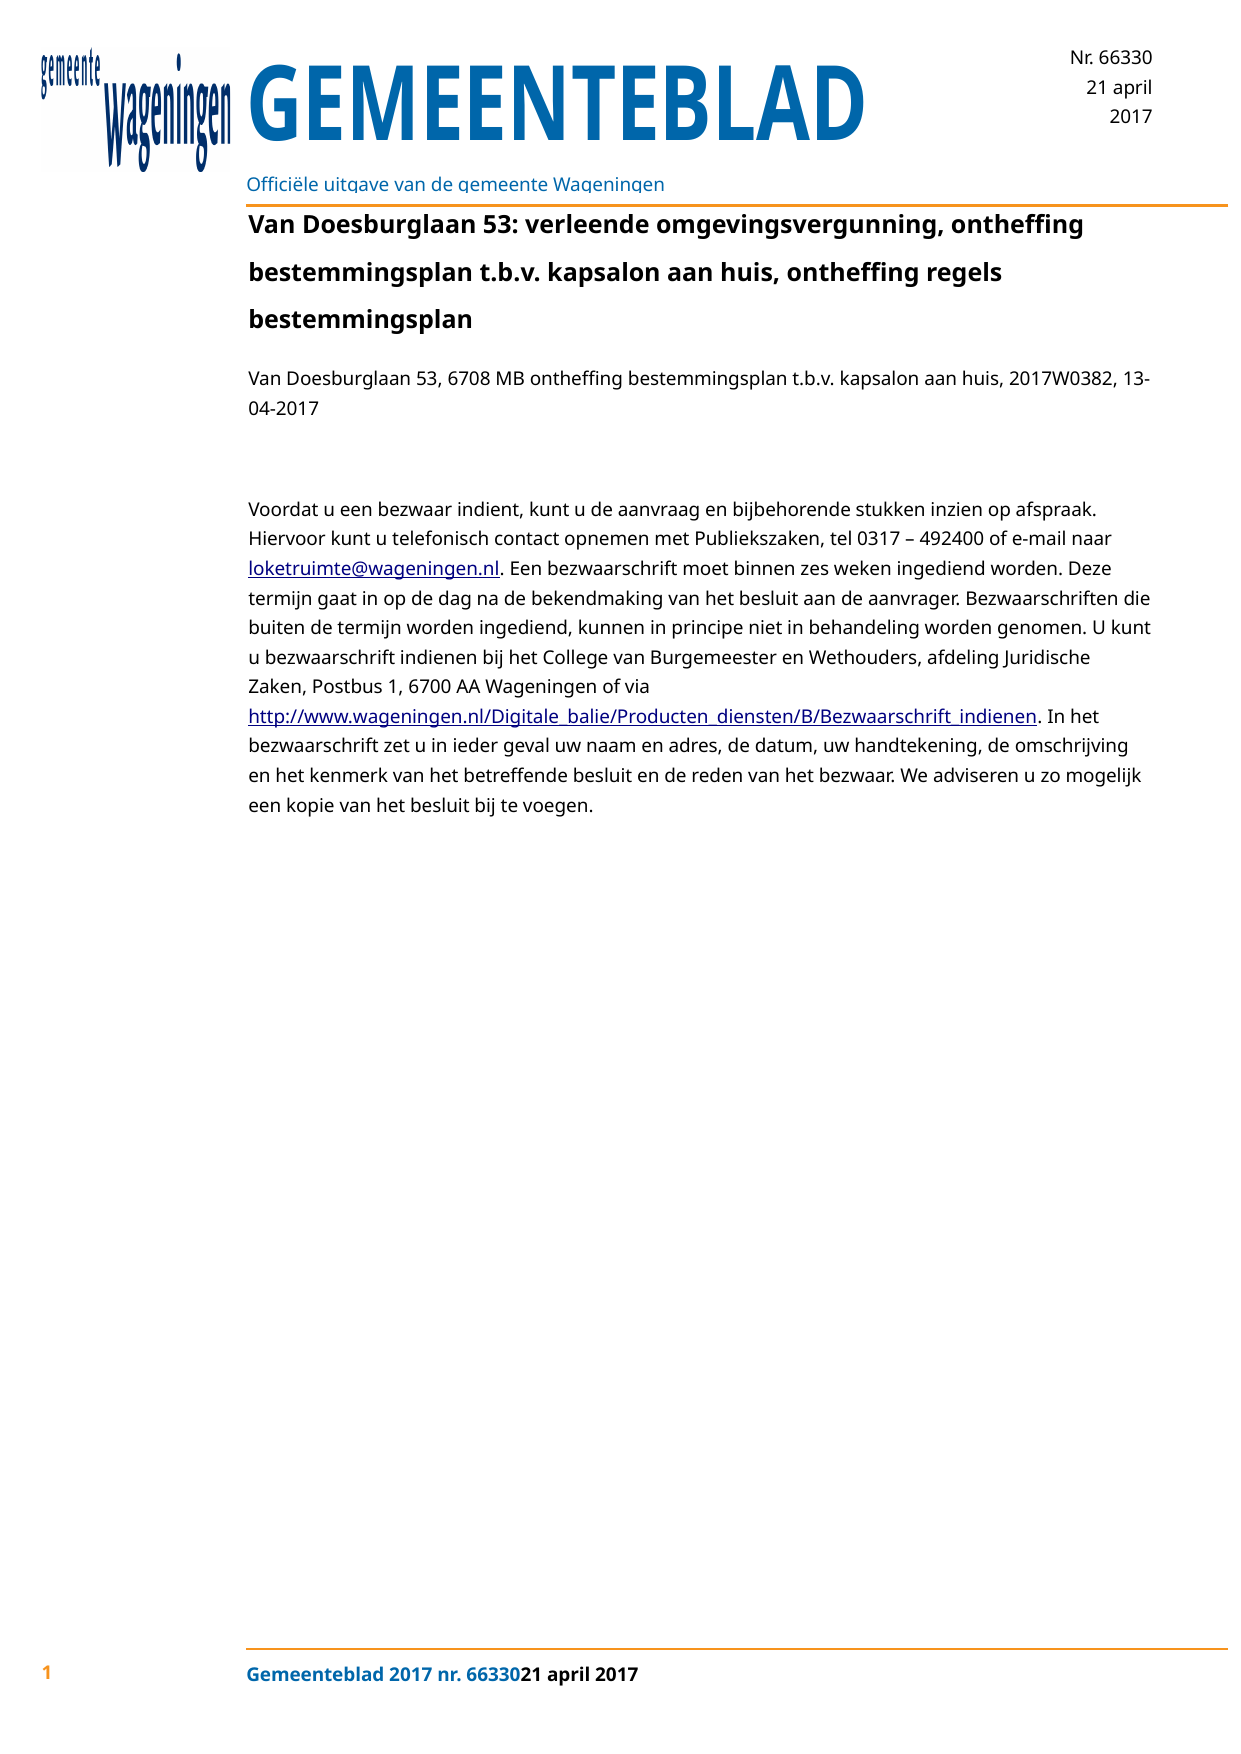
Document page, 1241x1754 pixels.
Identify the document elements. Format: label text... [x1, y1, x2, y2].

text Van Doesburglaan 53: verleende omgevingsvergunning, ontheffing bestemmingsplan t.b.v. kapsalon aan huis, ontheffing regels bestemmingsplan [248, 207, 1152, 336]
text Van Doesburglaan 53, 6708 MB ontheffing bestemmingsplan t.b.v. kapsalon aan huis, 2017W0382, 13-04-2017 [248, 366, 1152, 421]
picture [41, 47, 231, 172]
text Voordat u een bezwaar indient, kunt u de aanvraag en bijbehorende stukken inzien op afspraak. Hiervoor kunt u telefonisch contact opnemen met Publiekszaken, tel 0317 – 492400 of e-mail naar loketruimte@wageningen.nl. Een bezwaarschrift moet binnen zes weken ingediend worden. Deze termijn gaat in op de dag na de bekendmaking van het besluit aan de aanvrager. Bezwaarschriften die buiten de termijn worden ingediend, kunnen in principe niet in behandeling worden genomen. U kunt u bezwaarschrift indienen bij het College van Burgemeester en Wethouders, afdeling Juridische Zaken, Postbus 1, 6700 AA Wageningen of via http://www.wageningen.nl/Digitale_balie/Producten_diensten/B/Bezwaarschrift_indienen. In het bezwaarschrift zet u in ieder geval uw naam en adres, de datum, uw handtekening, de omschrijving en het kenmerk van het betreffende besluit en de reden van het bezwaar. We adviseren u zo mogelijk een kopie van het besluit bij te voegen. [248, 496, 1152, 817]
